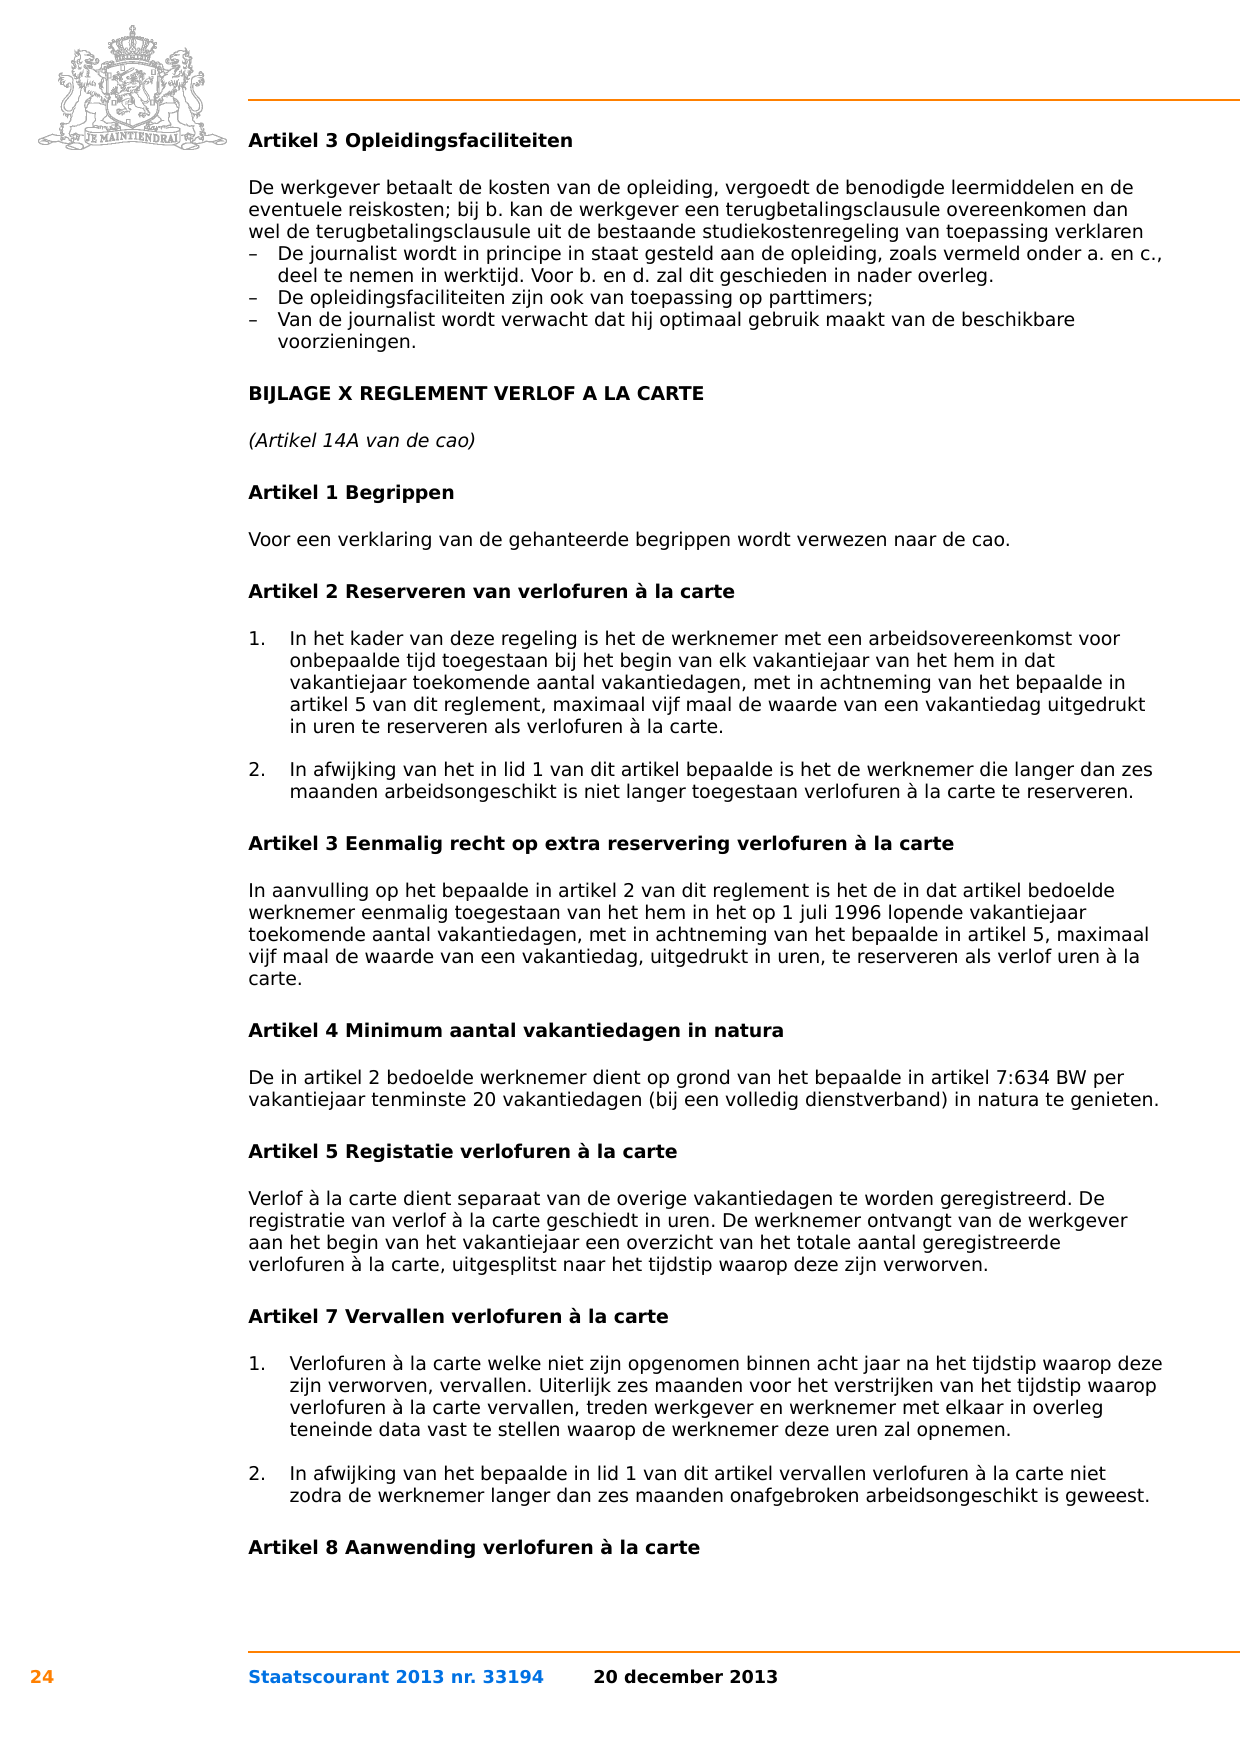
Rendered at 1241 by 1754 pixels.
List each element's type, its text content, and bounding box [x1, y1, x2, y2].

subtitle Artikel 8 Aanwending verlofuren à la carte [248, 1537, 1163, 1559]
text Voor een verklaring van de gehanteerde begrippen wordt verwezen naar de cao. [248, 529, 1163, 551]
text 1. Verlofuren à la carte welke niet zijn opgenomen binnen acht jaar na het tijdstip waarop deze zijn verworven, vervallen. Uiterlijk zes maanden voor het verstrijken van het tijdstip waarop verlofuren à la carte vervallen, treden werkgever en werknemer met elkaar in overleg teneinde data vast te stellen waarop de werknemer deze uren zal opnemen. [248, 1353, 1163, 1441]
subtitle Artikel 1 Begrippen [248, 482, 1163, 504]
text (Artikel 14A van de cao) [248, 430, 1163, 452]
subtitle Artikel 4 Minimum aantal vakantiedagen in natura [248, 1020, 1163, 1042]
text 2. In afwijking van het in lid 1 van dit artikel bepaalde is het de werknemer die langer dan zes maanden arbeidsongeschikt is niet langer toegestaan verlofuren à la carte te reserveren. [248, 759, 1163, 803]
subtitle Artikel 3 Opleidingsfaciliteiten [248, 130, 1163, 152]
text – De opleidingsfaciliteiten zijn ook van toepassing op parttimers; [248, 287, 1163, 309]
subtitle Artikel 7 Vervallen verlofuren à la carte [248, 1306, 1163, 1328]
text 1. In het kader van deze regeling is het de werknemer met een arbeidsovereenkomst voor onbepaalde tijd toegestaan bij het begin van elk vakantiejaar van het hem in dat vakantiejaar toekomende aantal vakantiedagen, met in achtneming van het bepaalde in artikel 5 van dit reglement, maximaal vijf maal de waarde van een vakantiedag uitgedrukt in uren te reserveren als verlofuren à la carte. [248, 628, 1163, 737]
picture [38, 25, 227, 150]
subtitle Artikel 3 Eenmalig recht op extra reservering verlofuren à la carte [248, 833, 1163, 855]
text 2. In afwijking van het bepaalde in lid 1 van dit artikel vervallen verlofuren à la carte niet zodra de werknemer langer dan zes maanden onafgebroken arbeidsongeschikt is geweest. [248, 1463, 1163, 1507]
text – De journalist wordt in principe in staat gesteld aan de opleiding, zoals vermeld onder a. en c., deel te nemen in werktijd. Voor b. en d. zal dit geschieden in nader overleg. [248, 243, 1163, 287]
text – Van de journalist wordt verwacht dat hij optimaal gebruik maakt van de beschikbare voorzieningen. [248, 309, 1163, 353]
subtitle BIJLAGE X REGLEMENT VERLOF A LA CARTE [248, 383, 1163, 405]
subtitle Artikel 5 Registatie verlofuren à la carte [248, 1141, 1163, 1163]
text De werkgever betaalt de kosten van de opleiding, vergoedt de benodigde leermiddelen en de eventuele reiskosten; bij b. kan de werkgever een terugbetalingsclausule overeenkomen dan wel de terugbetalingsclausule uit de bestaande studiekostenregeling van toepassing verklaren [248, 177, 1163, 243]
text Verlof à la carte dient separaat van de overige vakantiedagen te worden geregistreerd. De registratie van verlof à la carte geschiedt in uren. De werknemer ontvangt van de werkgever aan het begin van het vakantiejaar een overzicht van het totale aantal geregistreerde verlofuren à la carte, uitgesplitst naar het tijdstip waarop deze zijn verworven. [248, 1188, 1163, 1276]
text In aanvulling op het bepaalde in artikel 2 van dit reglement is het de in dat artikel bedoelde werknemer eenmalig toegestaan van het hem in het op 1 juli 1996 lopende vakantiejaar toekomende aantal vakantiedagen, met in achtneming van het bepaalde in artikel 5, maximaal vijf maal de waarde van een vakantiedag, uitgedrukt in uren, te reserveren als verlof uren à la carte. [248, 880, 1163, 990]
subtitle Artikel 2 Reserveren van verlofuren à la carte [248, 581, 1163, 603]
text De in artikel 2 bedoelde werknemer dient op grond van het bepaalde in artikel 7:634 BW per vakantiejaar tenminste 20 vakantiedagen (bij een volledig dienstverband) in natura te genieten. [248, 1067, 1163, 1111]
